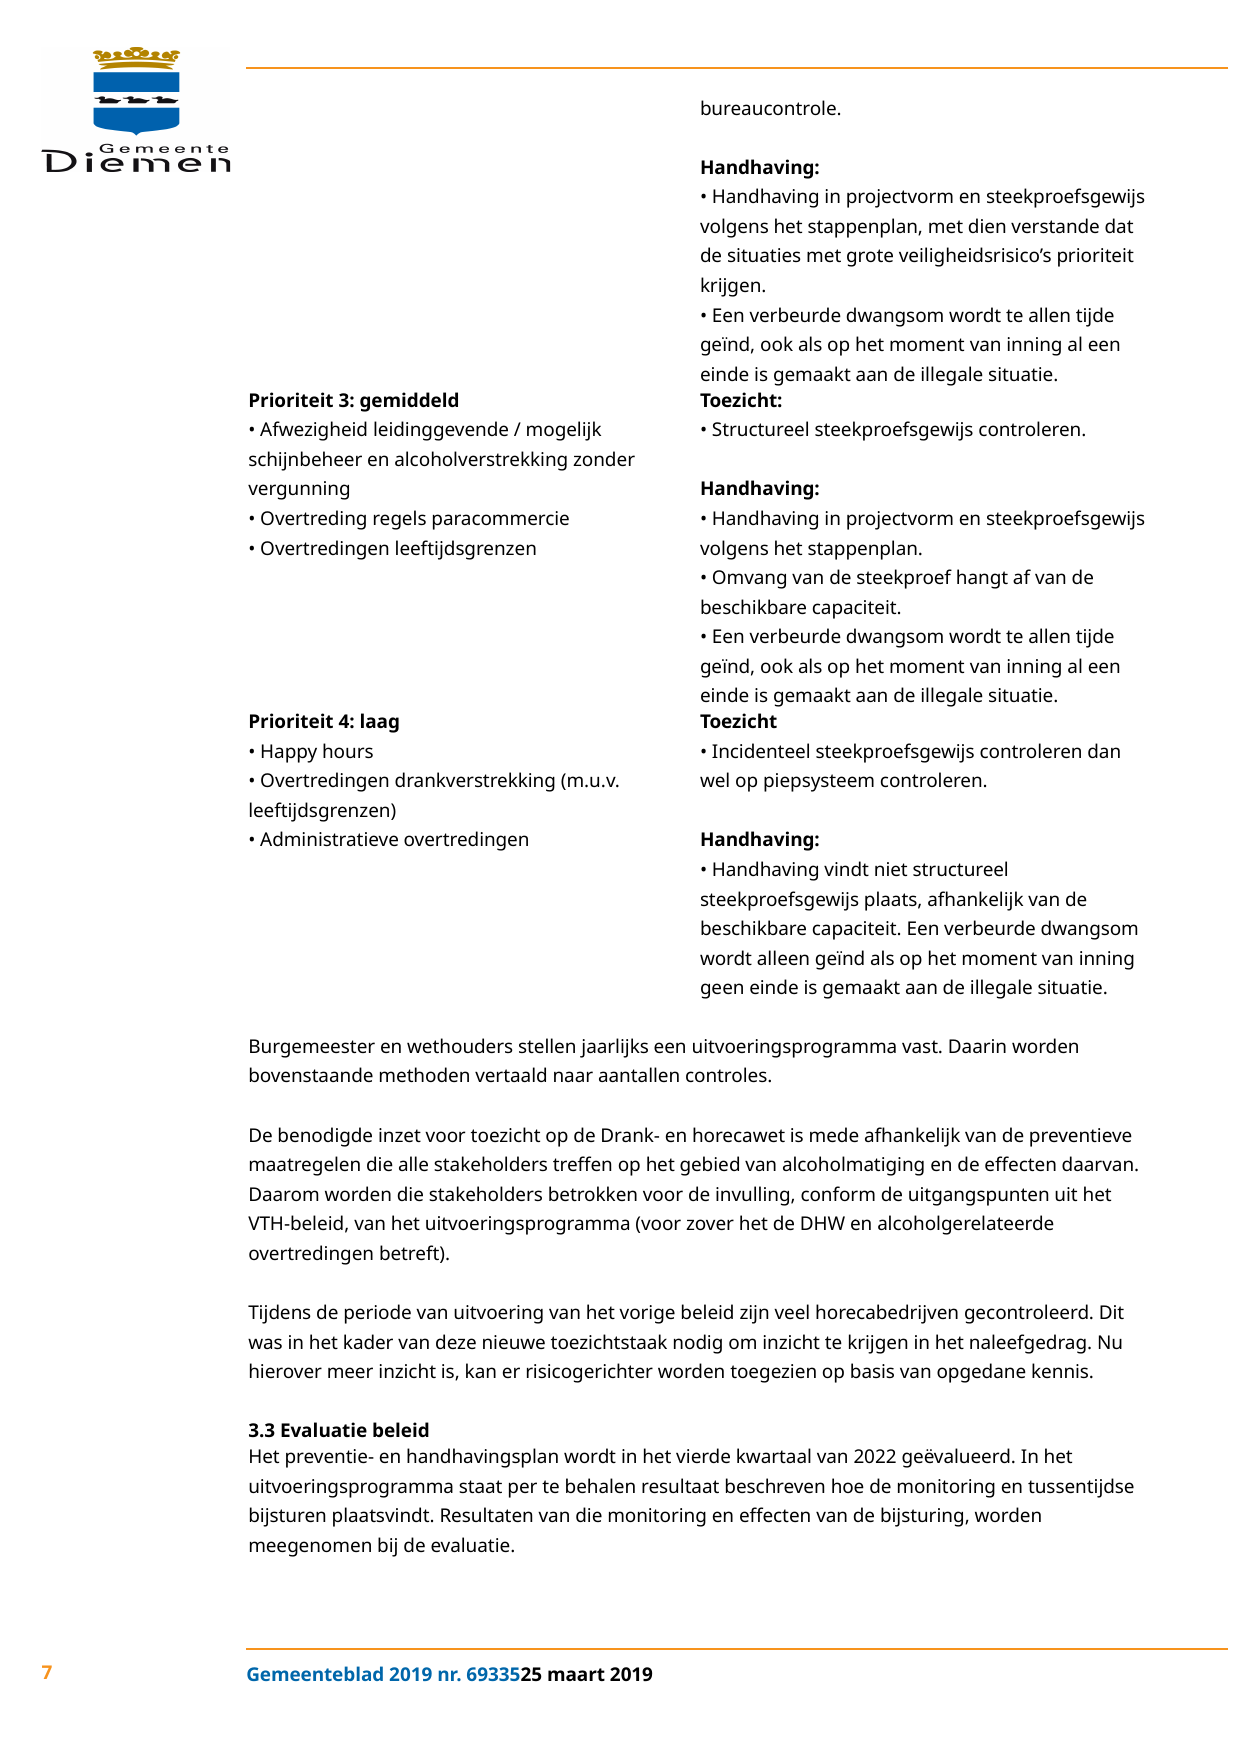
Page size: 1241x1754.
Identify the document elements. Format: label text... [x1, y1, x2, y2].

text De benodigde inzet voor toezicht op de Drank- en horecawet is mede afhankelijk van de preventieve maatregelen die alle stakeholders treffen op het gebied van alcoholmatiging en de effecten daarvan. Daarom worden die stakeholders betrokken voor de invulling, conform de uitgangspunten uit het VTH-beleid, van het uitvoeringsprogramma (voor zover het de DHW en alcoholgerelateerde overtredingen betreft). [248, 1122, 1152, 1266]
text Tijdens de periode van uitvoering van het vorige beleid zijn veel horecabedrijven gecontroleerd. Dit was in het kader van deze nieuwe toezichtstaak nodig om inzicht te krijgen in het naleefgedrag. Nu hierover meer inzicht is, kan er risicogerichter worden toegezien op basis van opgedane kennis. [248, 1299, 1152, 1384]
text Het preventie- en handhavingsplan wordt in het vierde kwartaal van 2022 geëvalueerd. In het uitvoeringsprogramma staat per te behalen resultaat beschreven hoe de monitoring en tussentijdse bijsturen plaatsvindt. Resultaten van die monitoring en effecten van de bijsturing, worden meegenomen bij de evaluatie. [248, 1443, 1152, 1558]
table_cell Toezicht: • Structureel steekproefsgewijs controleren. Handhaving: • Handhaving in projectvorm en steekproefsgewijs volgens het stappenplan. • Omvang van de steekproef hangt af van de beschikbare capaciteit. • Een verbeurde dwangsom wordt te allen tijde geïnd, ook als op het moment van inning al een einde is gemaakt aan de illegale situatie. [700, 387, 1152, 708]
table_cell bureaucontrole. Handhaving: • Handhaving in projectvorm en steekproefsgewijs volgens het stappenplan, met dien verstande dat de situaties met grote veiligheidsrisico’s prioriteit krijgen. • Een verbeurde dwangsom wordt te allen tijde geïnd, ook als op het moment van inning al een einde is gemaakt aan de illegale situatie. [700, 95, 1152, 387]
text Burgemeester en wethouders stellen jaarlijks een uitvoeringsprogramma vast. Daarin worden bovenstaande methoden vertaald naar aantallen controles. [248, 1033, 1152, 1088]
table_cell Toezicht • Incidenteel steekproefsgewijs controleren dan wel op piepsysteem controleren. Handhaving: • Handhaving vindt niet structureel steekproefsgewijs plaats, afhankelijk van de beschikbare capaciteit. Een verbeurde dwangsom wordt alleen geïnd als op het moment van inning geen einde is gemaakt aan de illegale situatie. [700, 708, 1152, 1000]
table_cell [248, 95, 700, 387]
table_cell Prioriteit 3: gemiddeld • Afwezigheid leidinggevende / mogelijk schijnbeheer en alcoholverstrekking zonder vergunning • Overtreding regels paracommercie • Overtredingen leeftijdsgrenzen [248, 387, 700, 708]
picture [41, 47, 231, 172]
text 3.3 Evaluatie beleid [248, 1418, 1152, 1443]
table_cell Prioriteit 4: laag • Happy hours • Overtredingen drankverstrekking (m.u.v. leeftijdsgrenzen) • Administratieve overtredingen [248, 708, 700, 1000]
